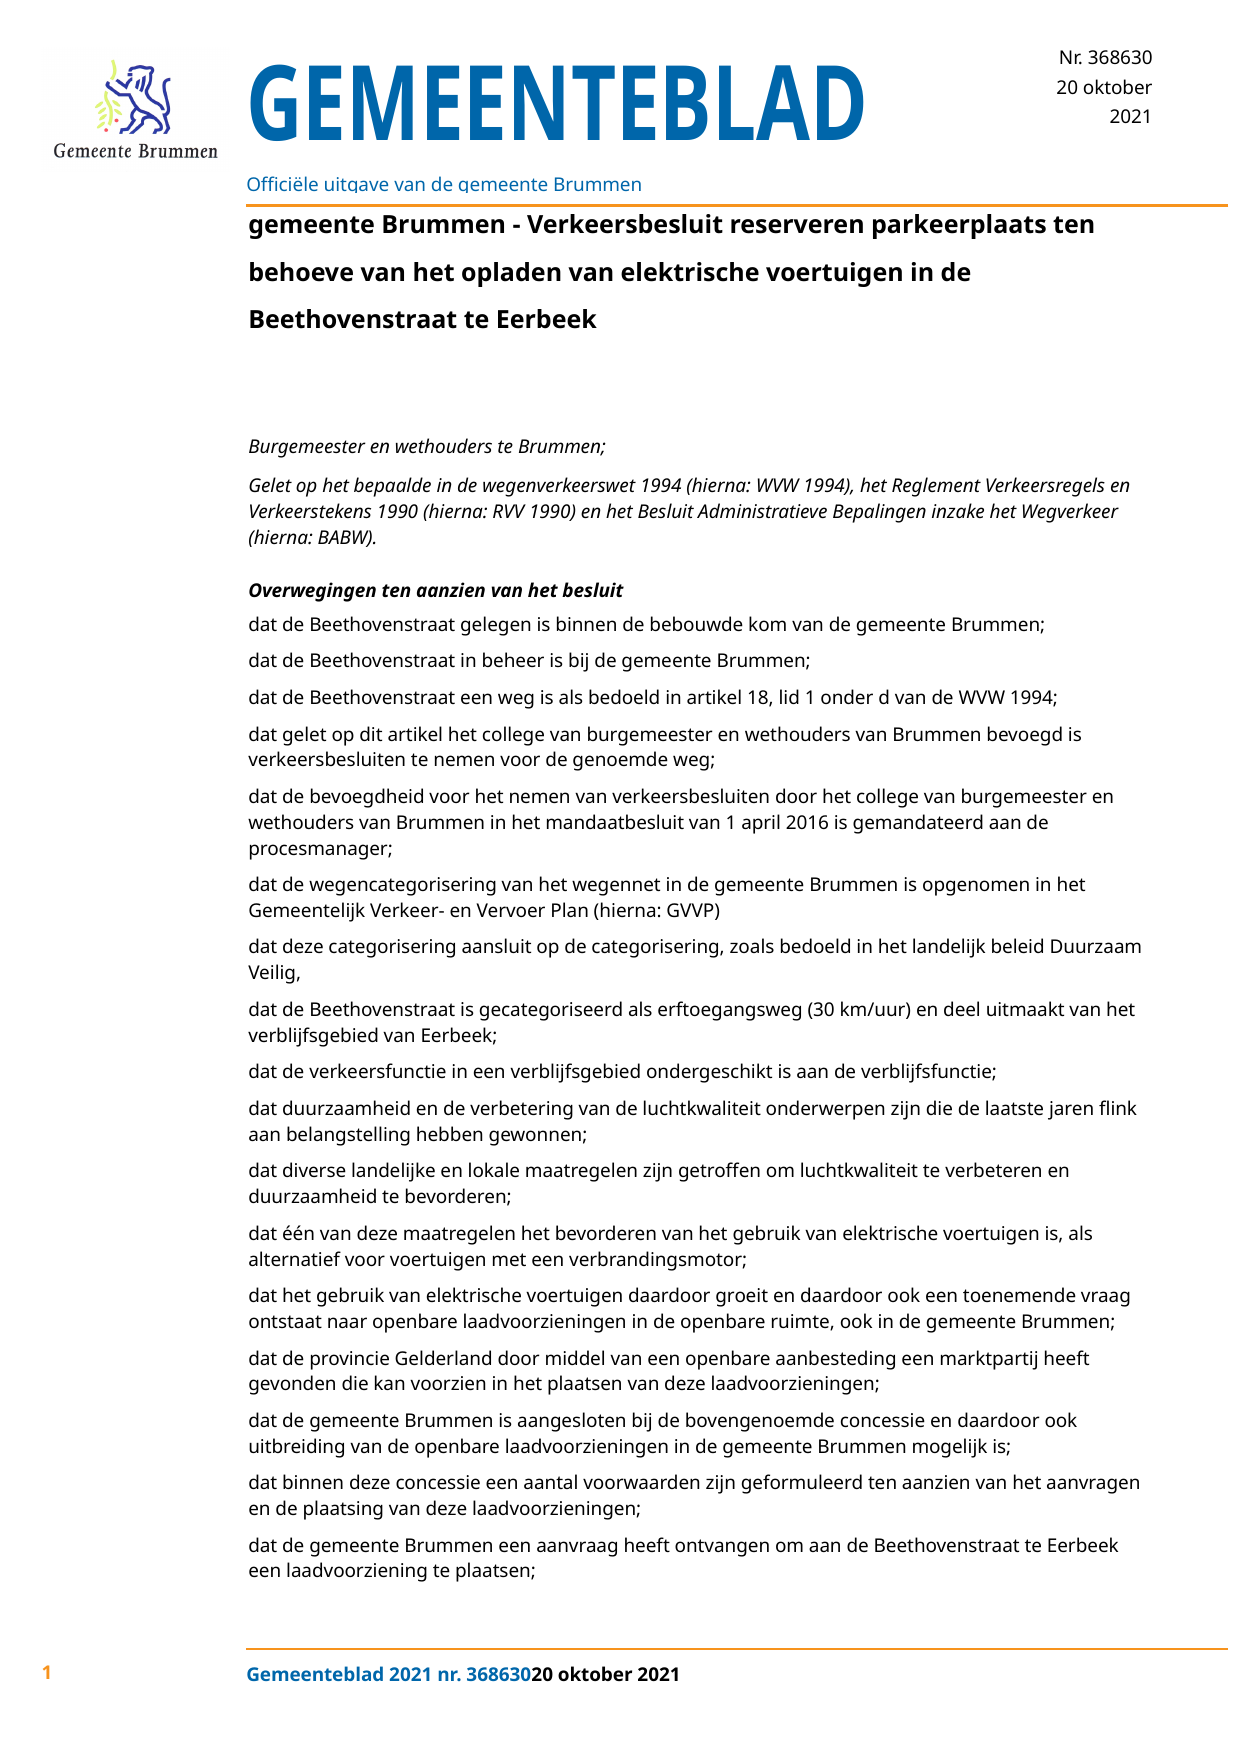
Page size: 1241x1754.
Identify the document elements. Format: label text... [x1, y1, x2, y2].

text dat deze categorisering aansluit op de categorisering, zoals bedoeld in het landelijk beleid Duurzaam Veilig, [248, 934, 1152, 985]
text dat gelet op dit artikel het college van burgemeester en wethouders van Brummen bevoegd is verkeersbesluiten te nemen voor de genoemde weg; [248, 721, 1152, 772]
text dat de gemeente Brummen is aangesloten bij de bovengenoemde concessie en daardoor ook uitbreiding van de openbare laadvoorzieningen in de gemeente Brummen mogelijk is; [248, 1407, 1152, 1459]
text dat duurzaamheid en de verbetering van de luchtkwaliteit onderwerpen zijn die de laatste jaren flink aan belangstelling hebben gewonnen; [248, 1095, 1152, 1147]
text Burgemeester en wethouders te Brummen; [248, 433, 1152, 459]
text Gelet op het bepaalde in de wegenverkeerswet 1994 (hierna: WVW 1994), het Reglement Verkeersregels en Verkeerstekens 1990 (hierna: RVV 1990) en het Besluit Administratieve Bepalingen inzake het Wegverkeer (hierna: BABW). [248, 472, 1152, 550]
text dat de gemeente Brummen een aanvraag heeft ontvangen om aan de Beethovenstraat te Eerbeek een laadvoorziening te plaatsen; [248, 1532, 1152, 1583]
text dat het gebruik van elektrische voertuigen daardoor groeit en daardoor ook een toenemende vraag ontstaat naar openbare laadvoorzieningen in de openbare ruimte, ook in de gemeente Brummen; [248, 1282, 1152, 1334]
text dat één van deze maatregelen het bevorderen van het gebruik van elektrische voertuigen is, als alternatief voor voertuigen met een verbrandingsmotor; [248, 1220, 1152, 1271]
text dat diverse landelijke en lokale maatregelen zijn getroffen om luchtkwaliteit te verbeteren en duurzaamheid te bevorderen; [248, 1158, 1152, 1209]
text dat binnen deze concessie een aantal voorwaarden zijn geformuleerd ten aanzien van het aanvragen en de plaatsing van deze laadvoorzieningen; [248, 1469, 1152, 1521]
text dat de wegencategorisering van het wegennet in de gemeente Brummen is opgenomen in het Gemeentelijk Verkeer- en Vervoer Plan (hierna: GVVP) [248, 871, 1152, 923]
text dat de Beethovenstraat gelegen is binnen de bebouwde kom van de gemeente Brummen; [248, 611, 1152, 637]
text dat de provincie Gelderland door middel van een openbare aanbesteding een marktpartij heeft gevonden die kan voorzien in het plaatsen van deze laadvoorzieningen; [248, 1345, 1152, 1396]
text dat de verkeersfunctie in een verblijfsgebied ondergeschikt is aan de verblijfsfunctie; [248, 1058, 1152, 1084]
text gemeente Brummen - Verkeersbesluit reserveren parkeerplaats ten behoeve van het opladen van elektrische voertuigen in de Beethovenstraat te Eerbeek [248, 207, 1152, 336]
picture [41, 47, 231, 172]
text dat de Beethovenstraat is gecategoriseerd als erftoegangsweg (30 km/uur) en deel uitmaakt van het verblijfsgebied van Eerbeek; [248, 996, 1152, 1048]
text dat de bevoegdheid voor het nemen van verkeersbesluiten door het college van burgemeester en wethouders van Brummen in het mandaatbesluit van 1 april 2016 is gemandateerd aan de procesmanager; [248, 783, 1152, 860]
text dat de Beethovenstraat in beheer is bij de gemeente Brummen; [248, 647, 1152, 673]
text dat de Beethovenstraat een weg is als bedoeld in artikel 18, lid 1 onder d van de WVW 1994; [248, 684, 1152, 710]
text Overwegingen ten aanzien van het besluit [248, 577, 1152, 602]
